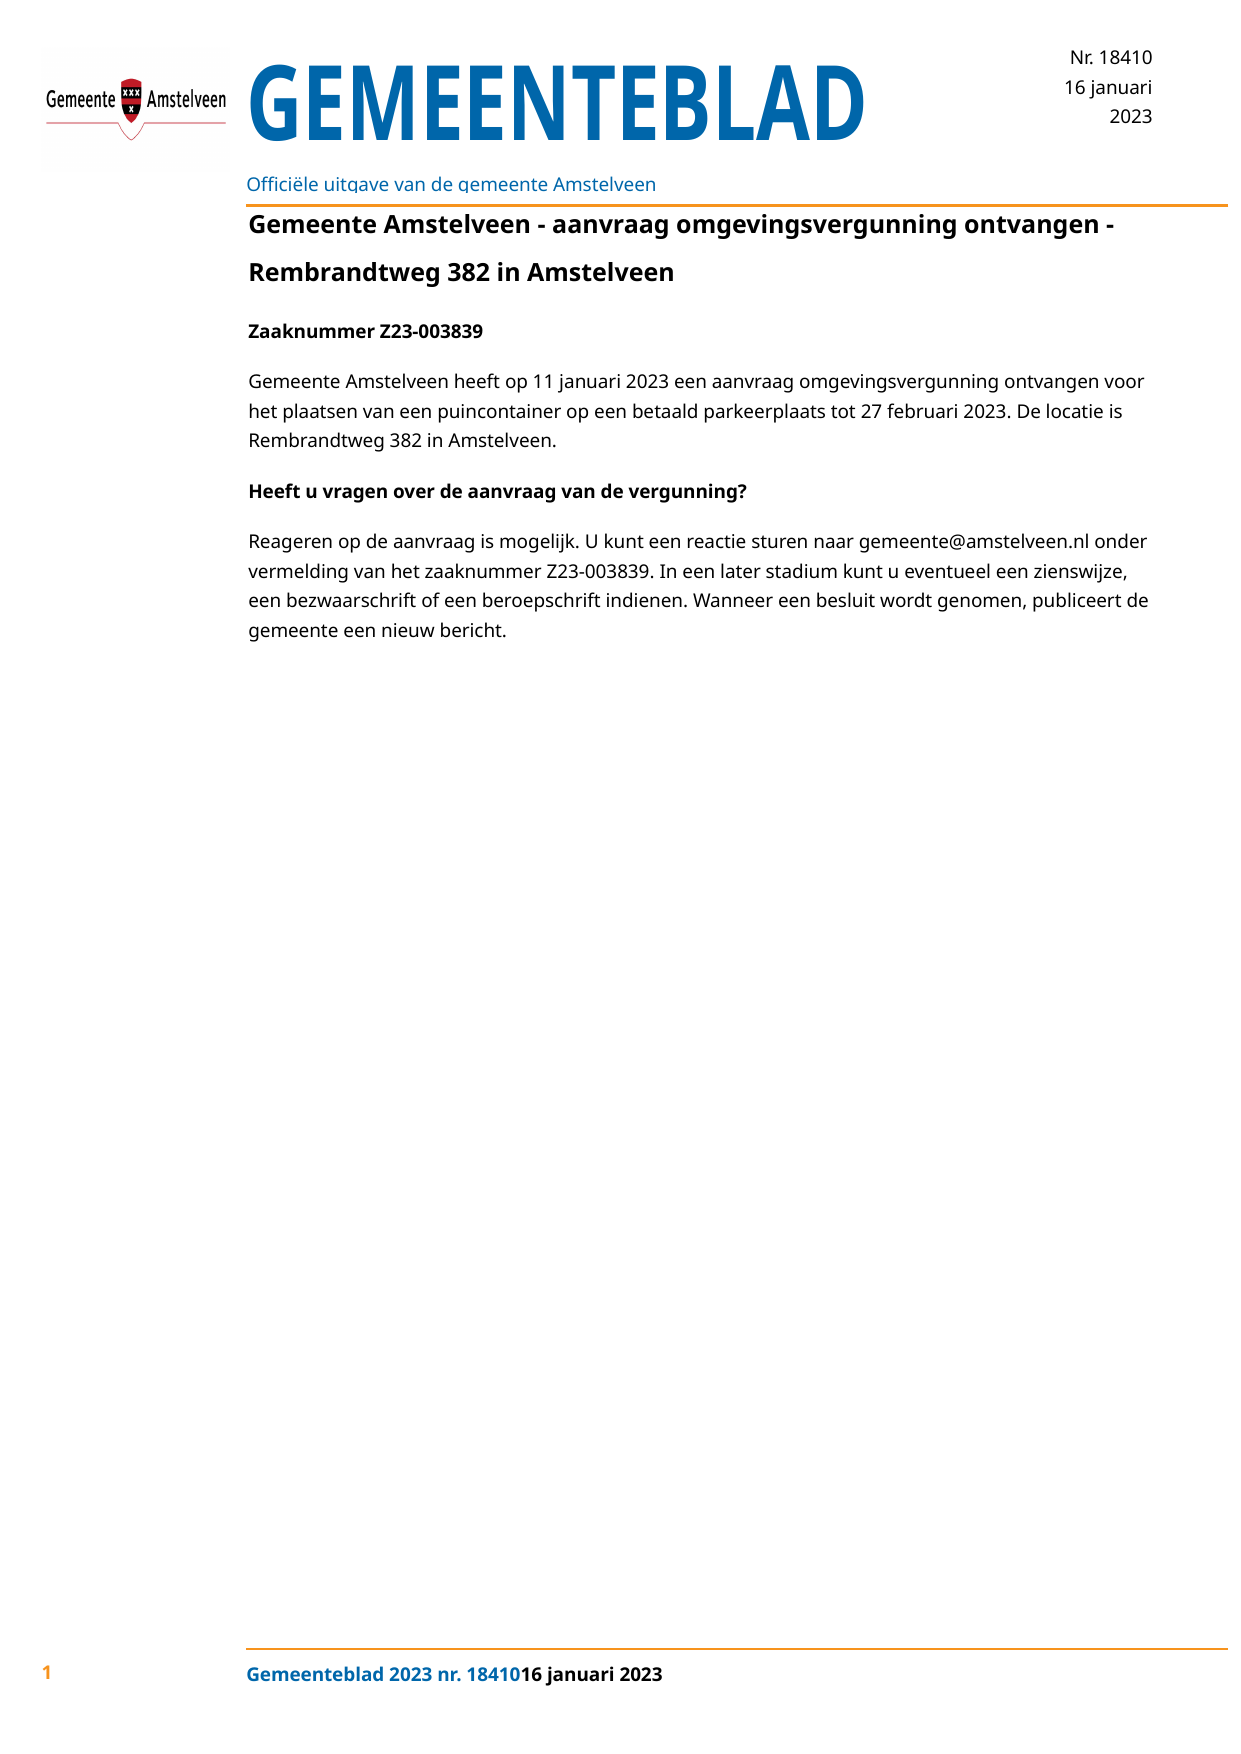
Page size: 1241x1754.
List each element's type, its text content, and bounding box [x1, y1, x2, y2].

text Gemeente Amstelveen heeft op 11 januari 2023 een aanvraag omgevingsvergunning ontvangen voor het plaatsen van een puincontainer op een betaald parkeerplaats tot 27 februari 2023. De locatie is Rembrandtweg 382 in Amstelveen. [248, 368, 1152, 453]
text Heeft u vragen over de aanvraag van de vergunning? [248, 478, 1152, 504]
text Gemeente Amstelveen - aanvraag omgevingsvergunning ontvangen - Rembrandtweg 382 in Amstelveen [248, 207, 1152, 288]
text Zaaknummer Z23-003839 [248, 318, 1152, 344]
picture [41, 47, 231, 172]
text Reageren op de aanvraag is mogelijk. U kunt een reactie sturen naar gemeente@amstelveen.nl onder vermelding van het zaaknummer Z23-003839. In een later stadium kunt u eventueel een zienswijze, een bezwaarschrift of een beroepschrift indienen. Wanneer een besluit wordt genomen, publiceert de gemeente een nieuw bericht. [248, 528, 1152, 643]
